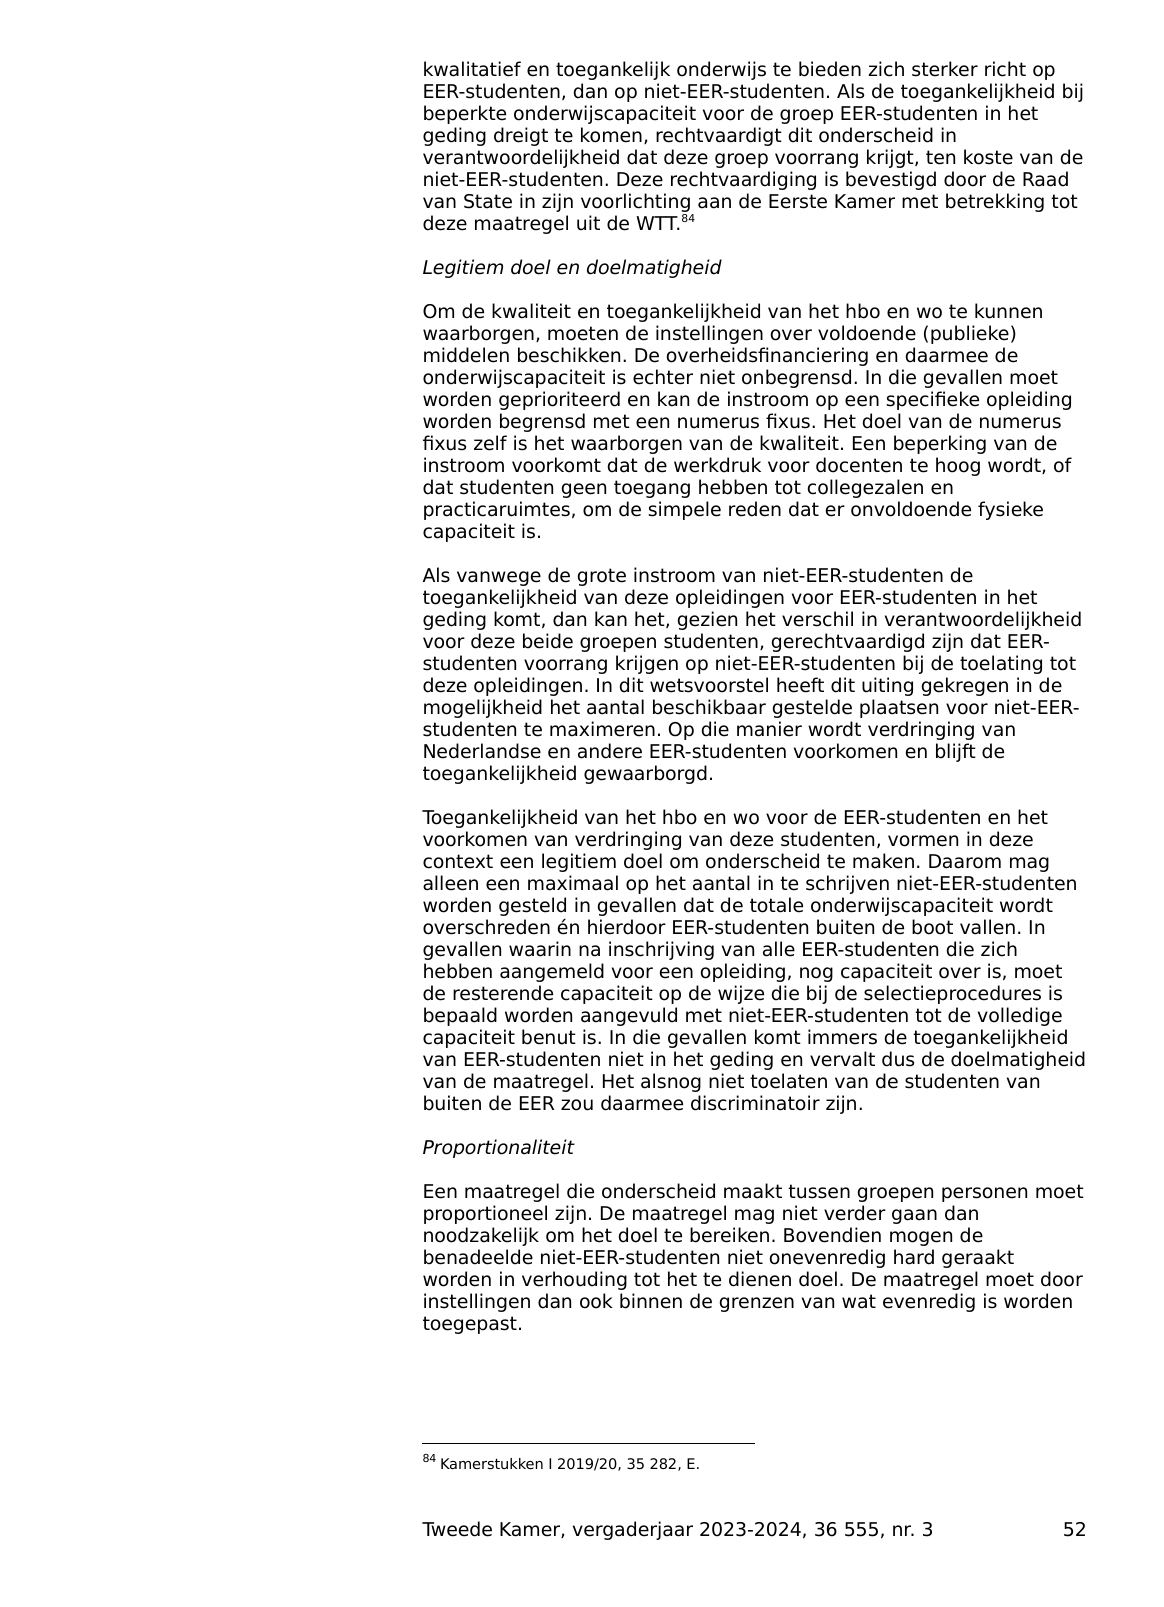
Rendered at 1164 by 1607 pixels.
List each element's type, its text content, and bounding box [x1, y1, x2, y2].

text Een maatregel die onderscheid maakt tussen groepen personen moet proportioneel zijn. De maatregel mag niet verder gaan dan noodzakelijk om het doel te bereiken. Bovendien mogen de benadeelde niet-EER-studenten niet onevenredig hard geraakt worden in verhouding tot het te dienen doel. De maatregel moet door instellingen dan ook binnen de grenzen van wat evenredig is worden toegepast. [422, 1181, 1087, 1335]
text Kamerstukken I 2019/20, 35 282, E. [422, 1452, 1087, 1474]
text Om de kwaliteit en toegankelijkheid van het hbo en wo te kunnen waarborgen, moeten de instellingen over voldoende (publieke) middelen beschikken. De overheidsfinanciering en daarmee de onderwijscapaciteit is echter niet onbegrensd. In die gevallen moet worden geprioriteerd en kan de instroom op een specifieke opleiding worden begrensd met een numerus fixus. Het doel van de numerus fixus zelf is het waarborgen van de kwaliteit. Een beperking van de instroom voorkomt dat de werkdruk voor docenten te hoog wordt, of dat studenten geen toegang hebben tot collegezalen en practicaruimtes, om de simpele reden dat er onvoldoende fysieke capaciteit is. [422, 301, 1087, 543]
text Als vanwege de grote instroom van niet-EER-studenten de toegankelijkheid van deze opleidingen voor EER-studenten in het geding komt, dan kan het, gezien het verschil in verantwoordelijkheid voor deze beide groepen studenten, gerechtvaardigd zijn dat EER-studenten voorrang krijgen op niet-EER-studenten bij de toelating tot deze opleidingen. In dit wetsvoorstel heeft dit uiting gekregen in de mogelijkheid het aantal beschikbaar gestelde plaatsen voor niet-EER-studenten te maximeren. Op die manier wordt verdringing van Nederlandse en andere EER-studenten voorkomen en blijft de toegankelijkheid gewaarborgd. [422, 565, 1087, 785]
subtitle Proportionaliteit [422, 1137, 1087, 1159]
subtitle Legitiem doel en doelmatigheid [422, 257, 1087, 279]
text kwalitatief en toegankelijk onderwijs te bieden zich sterker richt op EER-studenten, dan op niet-EER-studenten. Als de toegankelijkheid bij beperkte onderwijscapaciteit voor de groep EER-studenten in het geding dreigt te komen, rechtvaardigt dit onderscheid in verantwoordelijkheid dat deze groep voorrang krijgt, ten koste van de niet-EER-studenten. Deze rechtvaardiging is bevestigd door de Raad van State in zijn voorlichting aan de Eerste Kamer met betrekking tot deze maatregel uit de WTT. [422, 59, 1087, 235]
text Toegankelijkheid van het hbo en wo voor de EER-studenten en het voorkomen van verdringing van deze studenten, vormen in deze context een legitiem doel om onderscheid te maken. Daarom mag alleen een maximaal op het aantal in te schrijven niet-EER-studenten worden gesteld in gevallen dat de totale onderwijscapaciteit wordt overschreden én hierdoor EER-studenten buiten de boot vallen. In gevallen waarin na inschrijving van alle EER-studenten die zich hebben aangemeld voor een opleiding, nog capaciteit over is, moet de resterende capaciteit op de wijze die bij de selectieprocedures is bepaald worden aangevuld met niet-EER-studenten tot de volledige capaciteit benut is. In die gevallen komt immers de toegankelijkheid van EER-studenten niet in het geding en vervalt dus de doelmatigheid van de maatregel. Het alsnog niet toelaten van de studenten van buiten de EER zou daarmee discriminatoir zijn. [422, 807, 1087, 1115]
